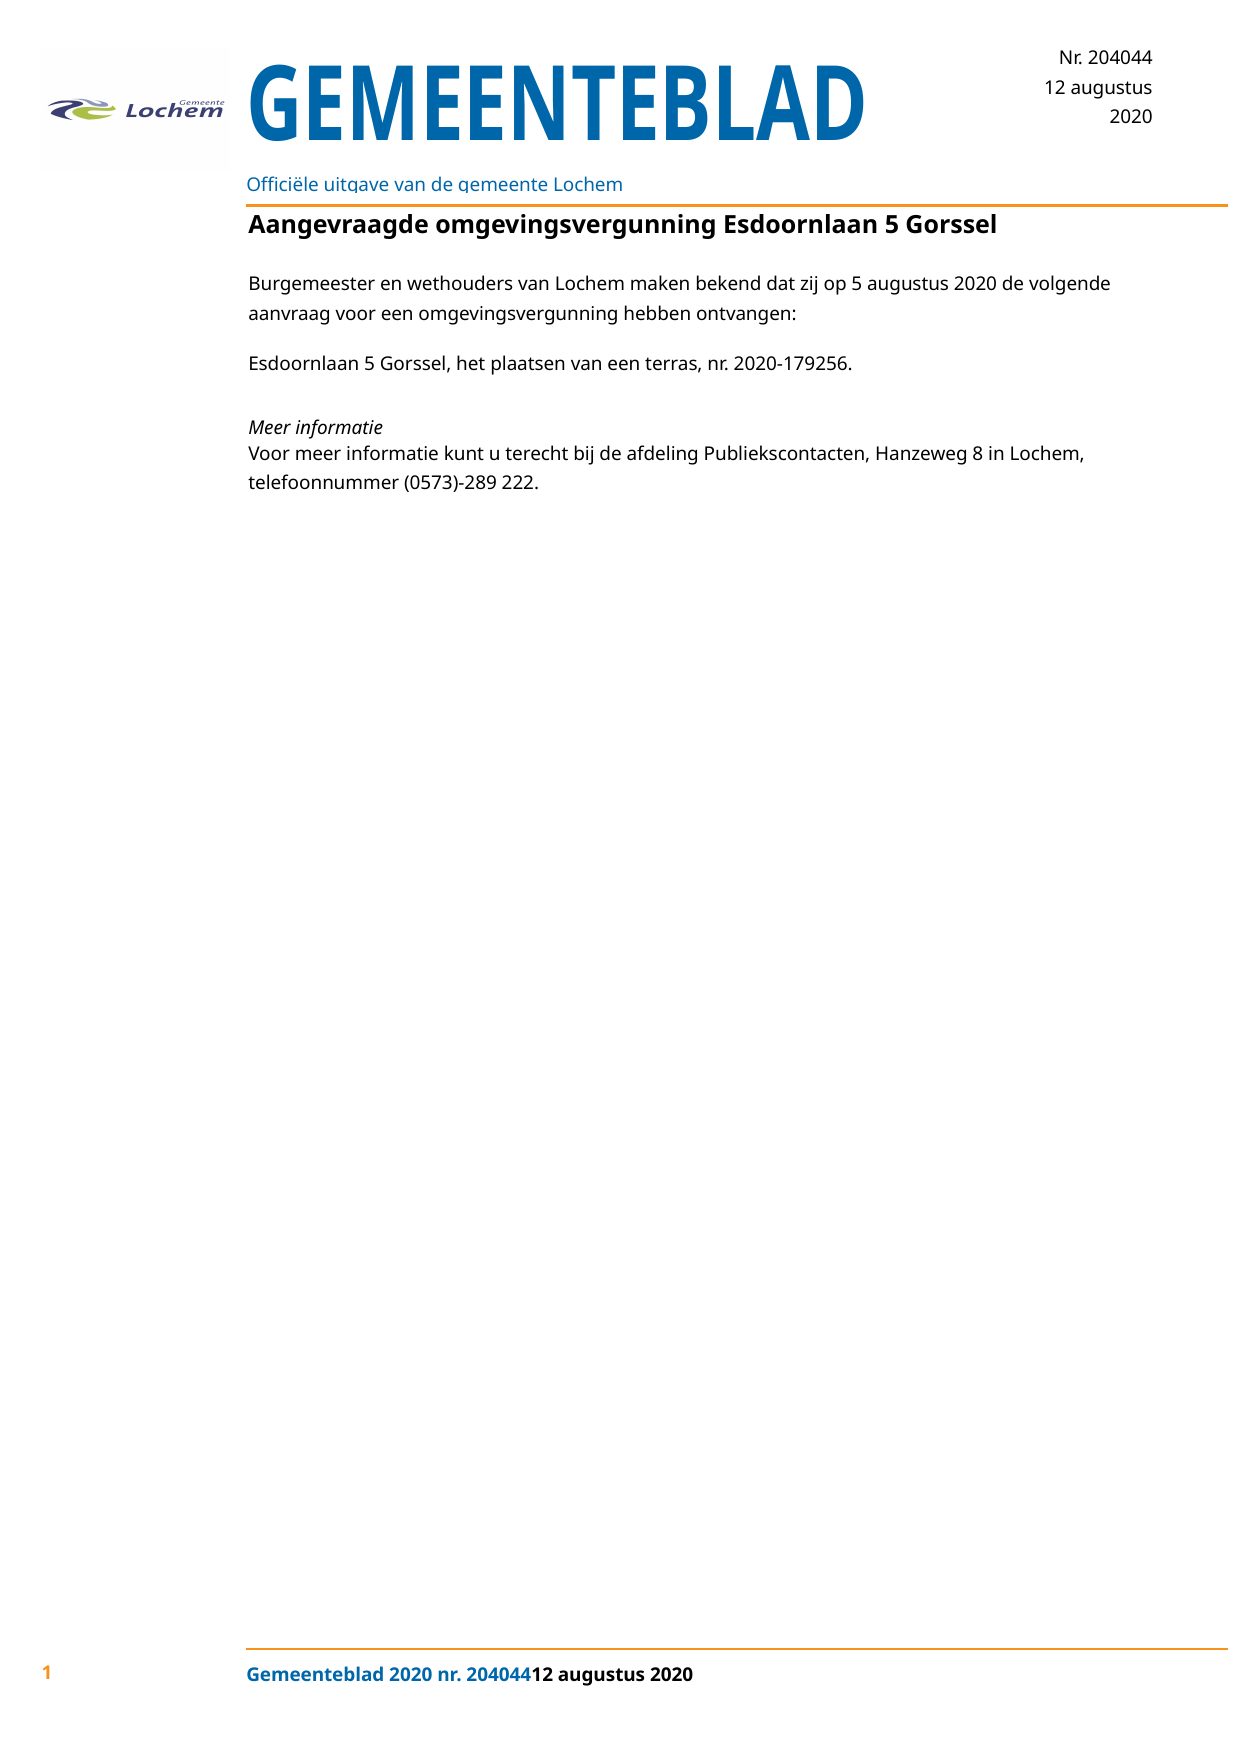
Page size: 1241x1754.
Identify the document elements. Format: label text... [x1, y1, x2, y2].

text Voor meer informatie kunt u terecht bij de afdeling Publiekscontacten, Hanzeweg 8 in Lochem, telefoonnummer (0573)-289 222. [248, 440, 1152, 495]
picture [41, 47, 231, 172]
text Burgemeester en wethouders van Lochem maken bekend dat zij op 5 augustus 2020 de volgende aanvraag voor een omgevingsvergunning hebben ontvangen: [248, 270, 1152, 326]
text Esdoornlaan 5 Gorssel, het plaatsen van een terras, nr. 2020-179256. [248, 350, 1152, 376]
text Aangevraagde omgevingsvergunning Esdoornlaan 5 Gorssel [248, 207, 1152, 241]
text Meer informatie [248, 414, 1152, 440]
